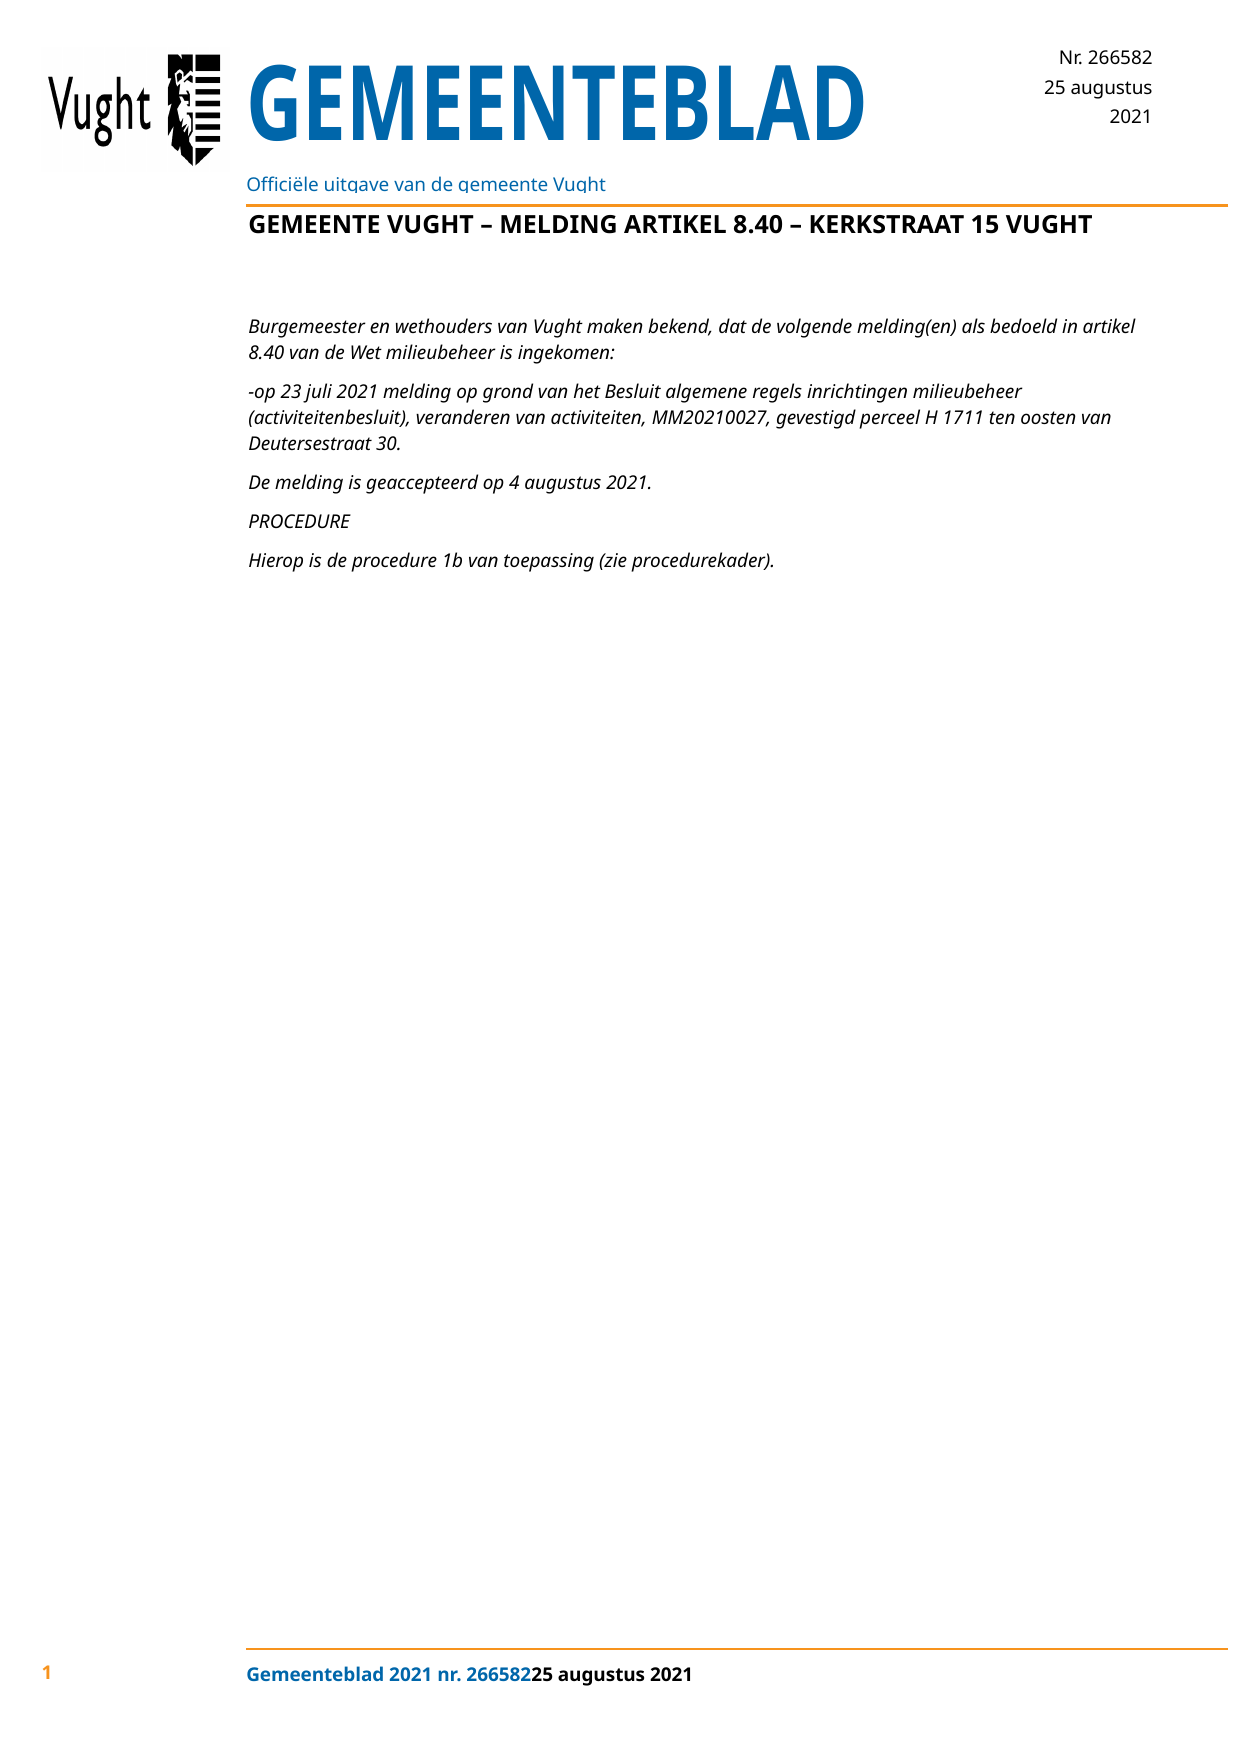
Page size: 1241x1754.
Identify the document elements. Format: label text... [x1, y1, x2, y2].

text -op 23 juli 2021 melding op grond van het Besluit algemene regels inrichtingen milieubeheer (activiteitenbesluit), veranderen van activiteiten, MM20210027, gevestigd perceel H 1711 ten oosten van Deutersestraat 30. [248, 378, 1152, 456]
text GEMEENTE VUGHT – MELDING ARTIKEL 8.40 – KERKSTRAAT 15 VUGHT [248, 207, 1152, 241]
text De melding is geaccepteerd op 4 augustus 2021. [248, 469, 1152, 495]
text PROCEDURE [248, 508, 1152, 534]
text Hierop is de procedure 1b van toepassing (zie procedurekader). [248, 548, 1152, 573]
text Burgemeester en wethouders van Vught maken bekend, dat de volgende melding(en) als bedoeld in artikel 8.40 van de Wet milieubeheer is ingekomen: [248, 313, 1152, 365]
picture [41, 47, 231, 172]
